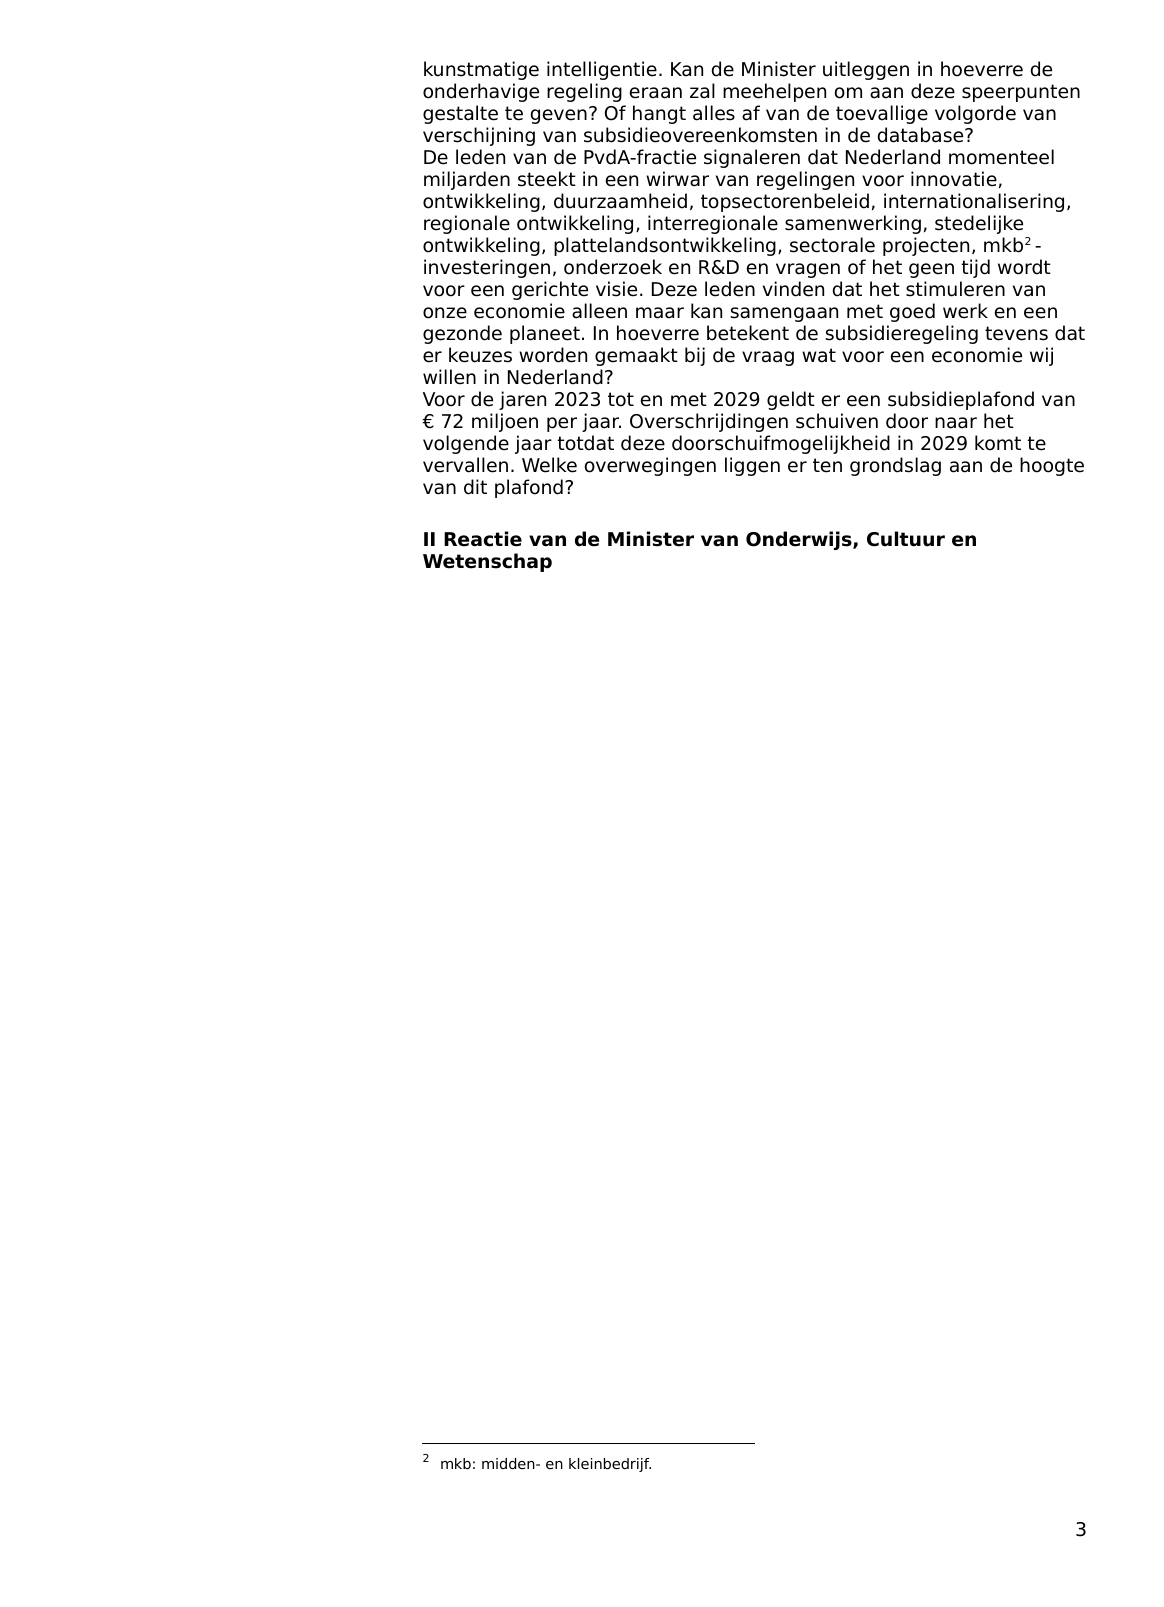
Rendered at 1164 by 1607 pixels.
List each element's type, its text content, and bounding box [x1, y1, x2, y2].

text Voor de jaren 2023 tot en met 2029 geldt er een subsidieplafond van € 72 miljoen per jaar. Overschrijdingen schuiven door naar het volgende jaar totdat deze doorschuifmogelijkheid in 2029 komt te vervallen. Welke overwegingen liggen er ten grondslag aan de hoogte van dit plafond? [422, 389, 1087, 499]
text De leden van de PvdA-fractie signaleren dat Nederland momenteel miljarden steekt in een wirwar van regelingen voor innovatie, ontwikkeling, duurzaamheid, topsectorenbeleid, internationalisering, regionale ontwikkeling, interregionale samenwerking, stedelijke ontwikkeling, plattelandsontwikkeling, sectorale projecten, mkb-investeringen, onderzoek en R&D en vragen of het geen tijd wordt voor een gerichte visie. Deze leden vinden dat het stimuleren van onze economie alleen maar kan samengaan met goed werk en een gezonde planeet. In hoeverre betekent de subsidieregeling tevens dat er keuzes worden gemaakt bij de vraag wat voor een economie wij willen in Nederland? [422, 147, 1087, 389]
text mkb: midden- en kleinbedrijf. [422, 1452, 1087, 1474]
text kunstmatige intelligentie. Kan de Minister uitleggen in hoeverre de onderhavige regeling eraan zal meehelpen om aan deze speerpunten gestalte te geven? Of hangt alles af van de toevallige volgorde van verschijning van subsidieovereenkomsten in de database? [422, 59, 1087, 147]
subtitle II Reactie van de Minister van Onderwijs, Cultuur en Wetenschap [422, 529, 1087, 573]
